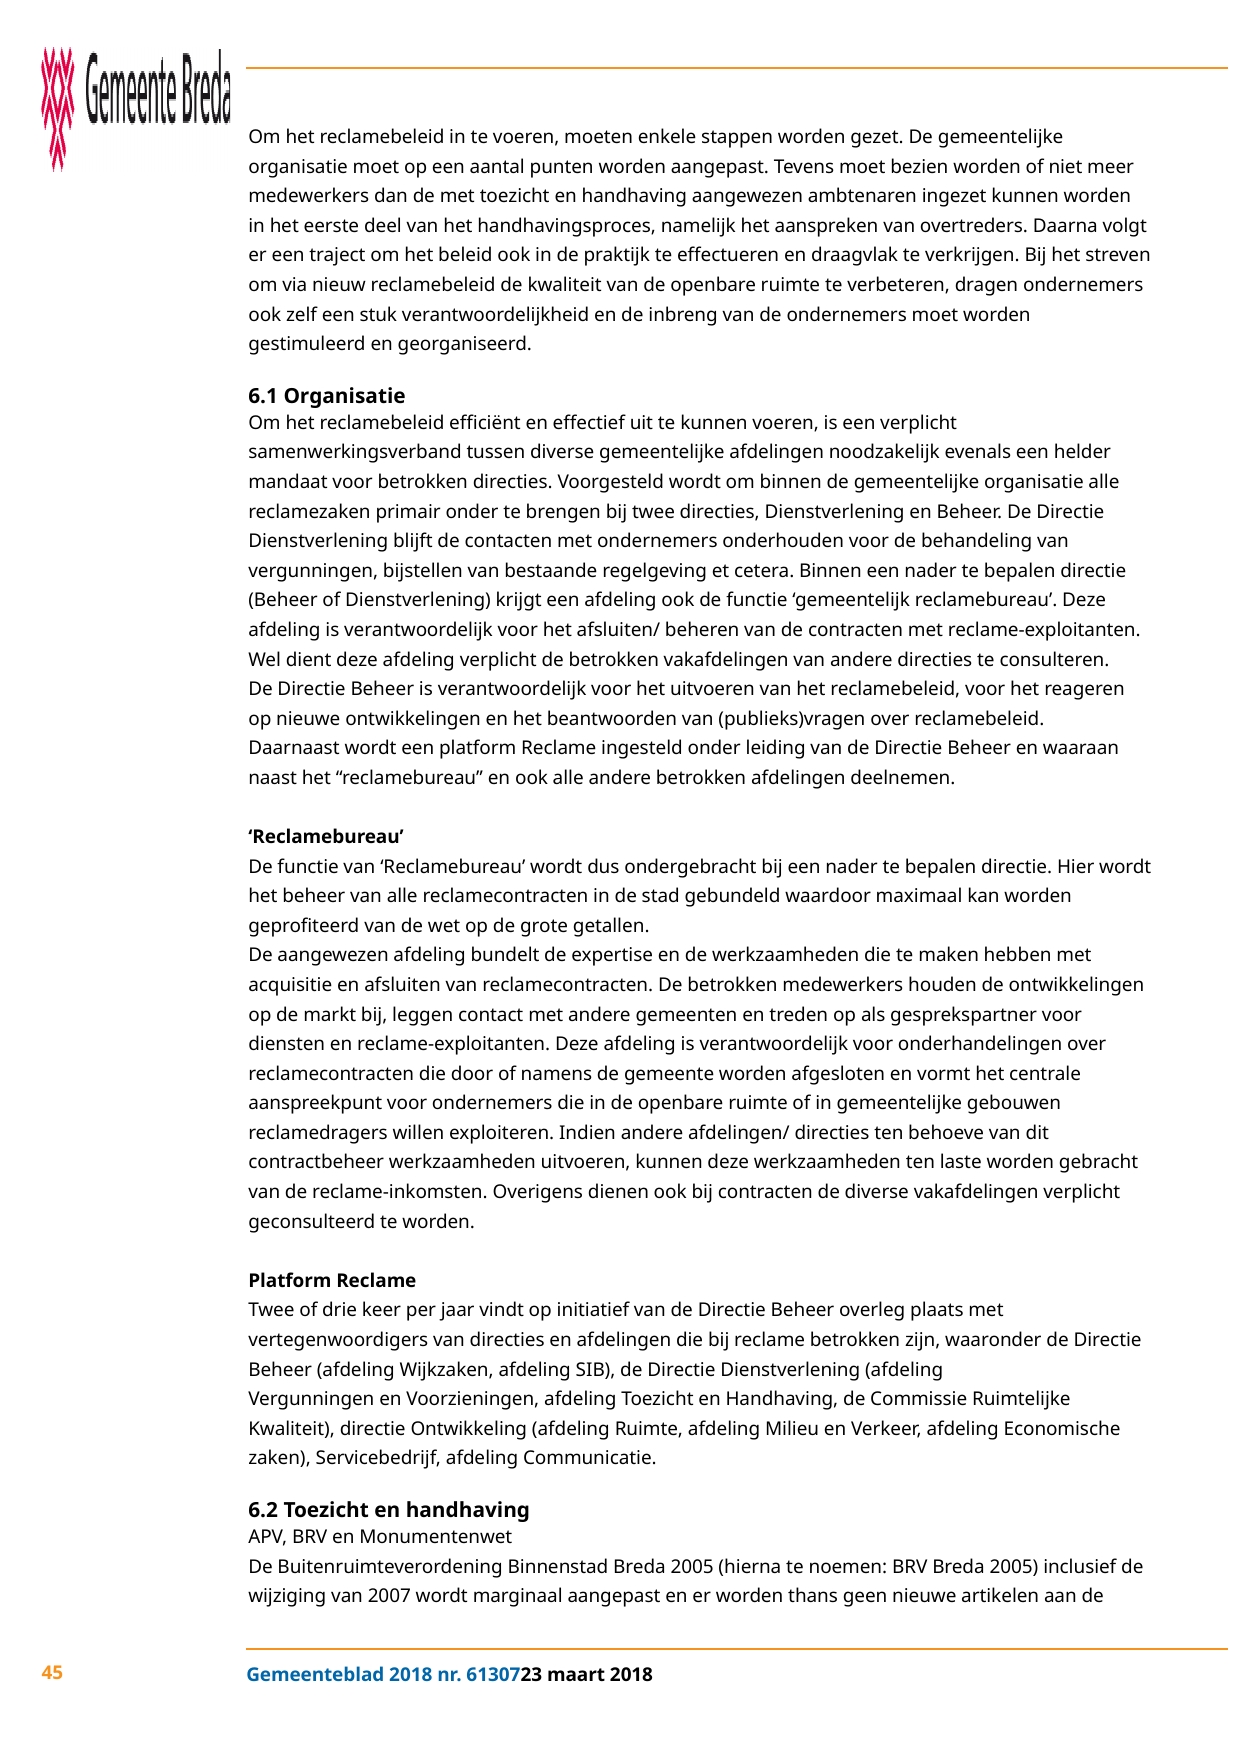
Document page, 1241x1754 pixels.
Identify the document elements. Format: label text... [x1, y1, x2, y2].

text ‘Reclamebureau’ [248, 823, 1152, 849]
text Platform Reclame [248, 1267, 1152, 1293]
text De Buitenruimteverordening Binnenstad Breda 2005 (hierna te noemen: BRV Breda 2005) inclusief de wijziging van 2007 wordt marginaal aangepast en er worden thans geen nieuwe artikelen aan de [248, 1553, 1152, 1608]
picture [41, 47, 231, 172]
text De aangewezen afdeling bundelt de expertise en de werkzaamheden die te maken hebben met acquisitie en afsluiten van reclamecontracten. De betrokken medewerkers houden de ontwikkelingen op de markt bij, leggen contact met andere gemeenten en treden op als gesprekspartner voor diensten en reclame-exploitanten. Deze afdeling is verantwoordelijk voor onderhandelingen over reclamecontracten die door of namens de gemeente worden afgesloten en vormt het centrale aanspreekpunt voor ondernemers die in de openbare ruimte of in gemeentelijke gebouwen reclamedragers willen exploiteren. Indien andere afdelingen/ directies ten behoeve van dit contractbeheer werkzaamheden uitvoeren, kunnen deze werkzaamheden ten laste worden gebracht van de reclame-inkomsten. Overigens dienen ook bij contracten de diverse vakafdelingen verplicht geconsulteerd te worden. [248, 942, 1152, 1234]
text De functie van ‘Reclamebureau’ wordt dus ondergebracht bij een nader te bepalen directie. Hier wordt het beheer van alle reclamecontracten in de stad gebundeld waardoor maximaal kan worden geprofiteerd van de wet op de grote getallen. [248, 853, 1152, 938]
text 6.2 Toezicht en handhaving [248, 1495, 1152, 1523]
text Daarnaast wordt een platform Reclame ingesteld onder leiding van de Directie Beheer en waaraan naast het “reclamebureau” en ook alle andere betrokken afdelingen deelnemen. [248, 734, 1152, 790]
text 6.1 Organisatie [248, 381, 1152, 409]
text De Directie Beheer is verantwoordelijk voor het uitvoeren van het reclamebeleid, voor het reageren op nieuwe ontwikkelingen en het beantwoorden van (publieks)vragen over reclamebeleid. [248, 675, 1152, 731]
text Vergunningen en Voorzieningen, afdeling Toezicht en Handhaving, de Commissie Ruimtelijke Kwaliteit), directie Ontwikkeling (afdeling Ruimte, afdeling Milieu en Verkeer, afdeling Economische zaken), Servicebedrijf, afdeling Communicatie. [248, 1385, 1152, 1470]
text Om het reclamebeleid in te voeren, moeten enkele stappen worden gezet. De gemeentelijke organisatie moet op een aantal punten worden aangepast. Tevens moet bezien worden of niet meer medewerkers dan de met toezicht en handhaving aangewezen ambtenaren ingezet kunnen worden in het eerste deel van het handhavingsproces, namelijk het aanspreken van overtreders. Daarna volgt er een traject om het beleid ook in de praktijk te effectueren en draagvlak te verkrijgen. Bij het streven om via nieuw reclamebeleid de kwaliteit van de openbare ruimte te verbeteren, dragen ondernemers ook zelf een stuk verantwoordelijkheid en de inbreng van de ondernemers moet worden gestimuleerd en georganiseerd. [248, 123, 1152, 356]
text Om het reclamebeleid efficiënt en effectief uit te kunnen voeren, is een verplicht samenwerkingsverband tussen diverse gemeentelijke afdelingen noodzakelijk evenals een helder mandaat voor betrokken directies. Voorgesteld wordt om binnen de gemeentelijke organisatie alle reclamezaken primair onder te brengen bij twee directies, Dienstverlening en Beheer. De Directie Dienstverlening blijft de contacten met ondernemers onderhouden voor de behandeling van vergunningen, bijstellen van bestaande regelgeving et cetera. Binnen een nader te bepalen directie (Beheer of Dienstverlening) krijgt een afdeling ook de functie ‘gemeentelijk reclamebureau’. Deze afdeling is verantwoordelijk voor het afsluiten/ beheren van de contracten met reclame-exploitanten. Wel dient deze afdeling verplicht de betrokken vakafdelingen van andere directies te consulteren. [248, 409, 1152, 672]
text Twee of drie keer per jaar vindt op initiatief van de Directie Beheer overleg plaats met vertegenwoordigers van directies en afdelingen die bij reclame betrokken zijn, waaronder de Directie Beheer (afdeling Wijkzaken, afdeling SIB), de Directie Dienstverlening (afdeling [248, 1297, 1152, 1382]
text APV, BRV en Monumentenwet [248, 1523, 1152, 1549]
